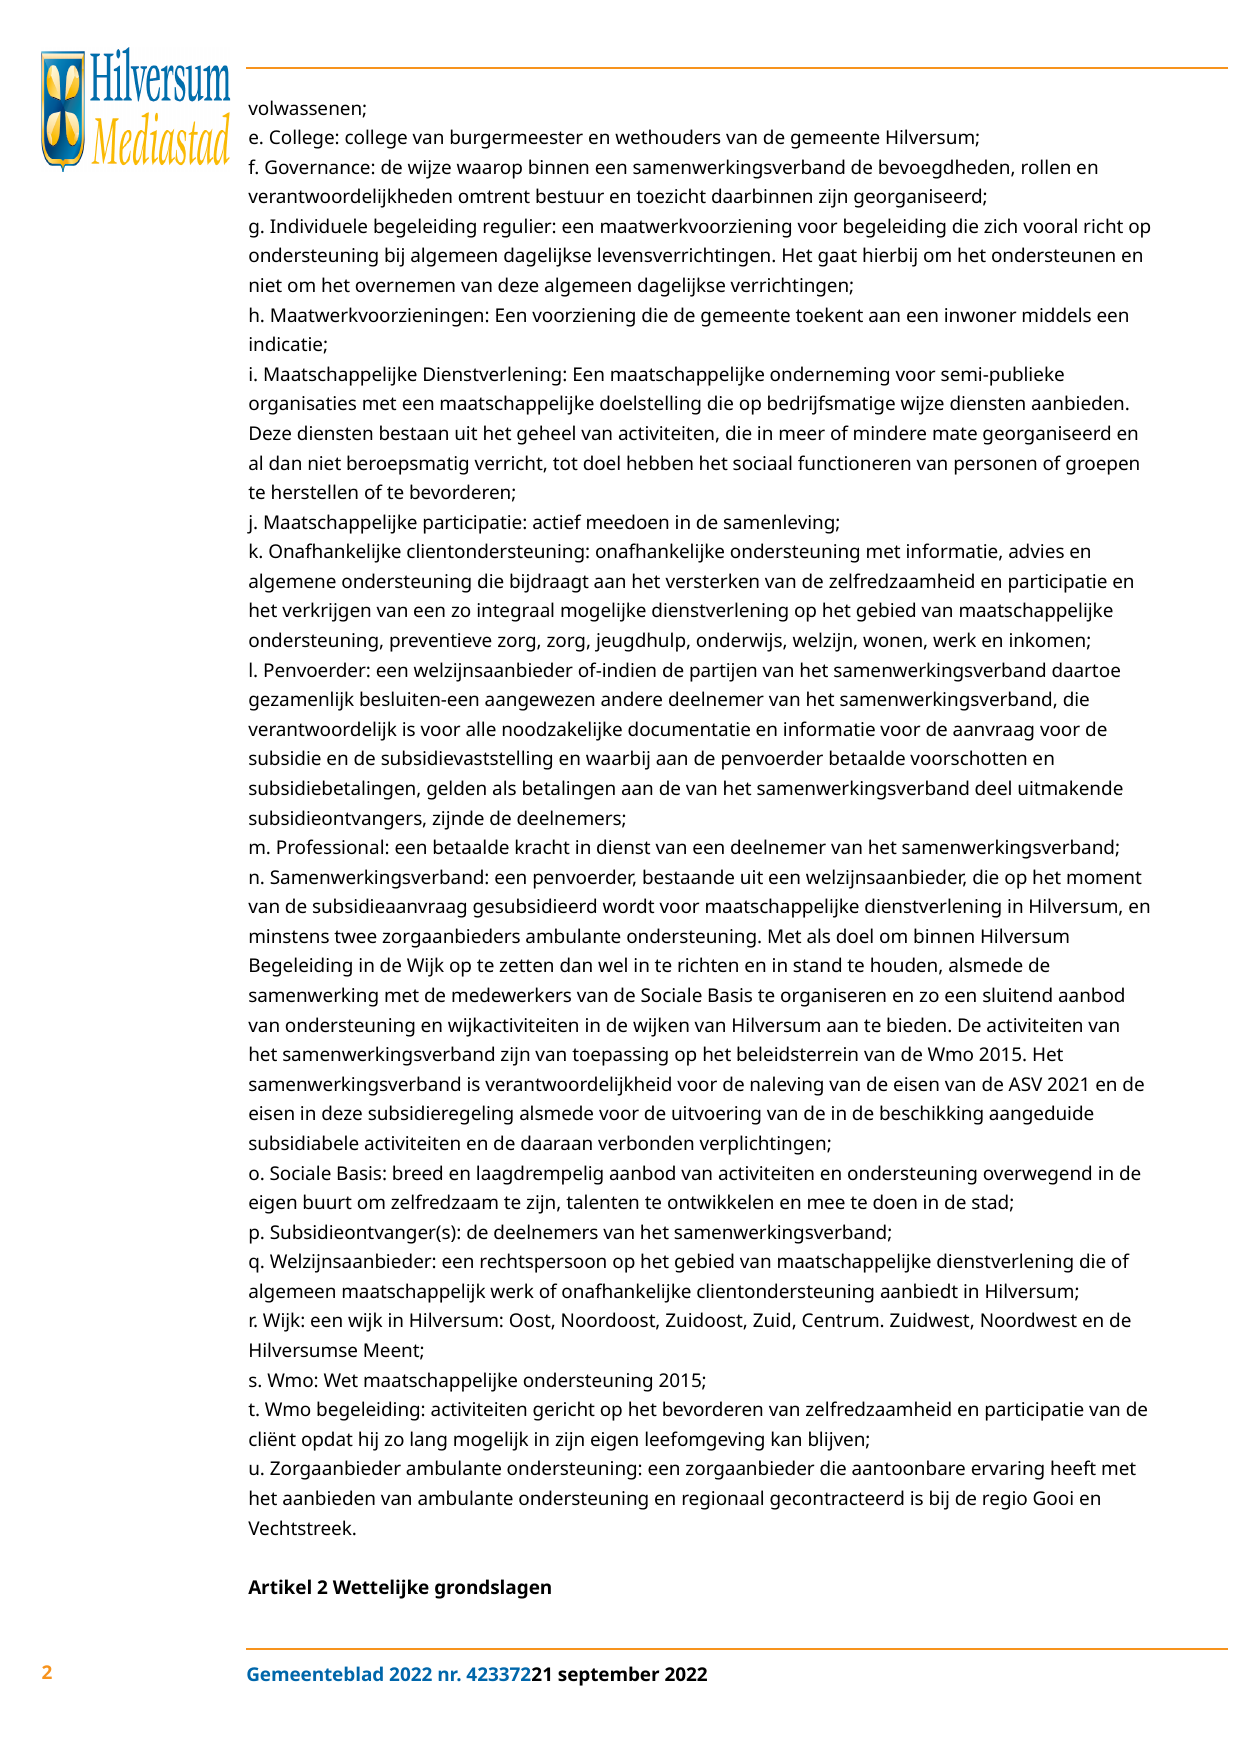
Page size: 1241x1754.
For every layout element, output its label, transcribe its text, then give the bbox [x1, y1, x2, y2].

text h. Maatwerkvoorzieningen: Een voorziening die de gemeente toekent aan een inwoner middels een indicatie; [248, 302, 1152, 357]
text u. Zorgaanbieder ambulante ondersteuning: een zorgaanbieder die aantoonbare ervaring heeft met het aanbieden van ambulante ondersteuning en regionaal gecontracteerd is bij de regio Gooi en Vechtstreek. [248, 1456, 1152, 1541]
text l. Penvoerder: een welzijnsaanbieder of-indien de partijen van het samenwerkingsverband daartoe gezamenlijk besluiten-een aangewezen andere deelnemer van het samenwerkingsverband, die verantwoordelijk is voor alle noodzakelijke documentatie en informatie voor de aanvraag voor de subsidie en de subsidievaststelling en waarbij aan de penvoerder betaalde voorschotten en subsidiebetalingen, gelden als betalingen aan de van het samenwerkingsverband deel uitmakende subsidieontvangers, zijnde de deelnemers; [248, 657, 1152, 831]
text m. Professional: een betaalde kracht in dienst van een deelnemer van het samenwerkingsverband; [248, 834, 1152, 860]
text g. Individuele begeleiding regulier: een maatwerkvoorziening voor begeleiding die zich vooral richt op ondersteuning bij algemeen dagelijkse levensverrichtingen. Het gaat hierbij om het ondersteunen en niet om het overnemen van deze algemeen dagelijkse verrichtingen; [248, 213, 1152, 298]
text k. Onafhankelijke clientondersteuning: onafhankelijke ondersteuning met informatie, advies en algemene ondersteuning die bijdraagt aan het versterken van de zelfredzaamheid en participatie en het verkrijgen van een zo integraal mogelijke dienstverlening op het gebied van maatschappelijke ondersteuning, preventieve zorg, zorg, jeugdhulp, onderwijs, welzijn, wonen, werk en inkomen; [248, 538, 1152, 653]
picture [41, 47, 231, 172]
text t. Wmo begeleiding: activiteiten gericht op het bevorderen van zelfredzaamheid en participatie van de cliënt opdat hij zo lang mogelijk in zijn eigen leefomgeving kan blijven; [248, 1396, 1152, 1452]
text s. Wmo: Wet maatschappelijke ondersteuning 2015; [248, 1367, 1152, 1393]
text Artikel 2 Wettelijke grondslagen [248, 1574, 1152, 1600]
text volwassenen; [248, 95, 1152, 121]
text q. Welzijnsaanbieder: een rechtspersoon op het gebied van maatschappelijke dienstverlening die of algemeen maatschappelijk werk of onafhankelijke clientondersteuning aanbiedt in Hilversum; [248, 1248, 1152, 1304]
text f. Governance: de wijze waarop binnen een samenwerkingsverband de bevoegdheden, rollen en verantwoordelijkheden omtrent bestuur en toezicht daarbinnen zijn georganiseerd; [248, 154, 1152, 209]
text o. Sociale Basis: breed en laagdrempelig aanbod van activiteiten en ondersteuning overwegend in de eigen buurt om zelfredzaam te zijn, talenten te ontwikkelen en mee te doen in de stad; [248, 1160, 1152, 1215]
text r. Wijk: een wijk in Hilversum: Oost, Noordoost, Zuidoost, Zuid, Centrum. Zuidwest, Noordwest en de Hilversumse Meent; [248, 1308, 1152, 1363]
text i. Maatschappelijke Dienstverlening: Een maatschappelijke onderneming voor semi-publieke organisaties met een maatschappelijke doelstelling die op bedrijfsmatige wijze diensten aanbieden. Deze diensten bestaan uit het geheel van activiteiten, die in meer of mindere mate georganiseerd en al dan niet beroepsmatig verricht, tot doel hebben het sociaal functioneren van personen of groepen te herstellen of te bevorderen; [248, 361, 1152, 505]
text e. College: college van burgermeester en wethouders van de gemeente Hilversum; [248, 124, 1152, 150]
text p. Subsidieontvanger(s): de deelnemers van het samenwerkingsverband; [248, 1219, 1152, 1245]
text j. Maatschappelijke participatie: actief meedoen in de samenleving; [248, 509, 1152, 535]
text n. Samenwerkingsverband: een penvoerder, bestaande uit een welzijnsaanbieder, die op het moment van de subsidieaanvraag gesubsidieerd wordt voor maatschappelijke dienstverlening in Hilversum, en minstens twee zorgaanbieders ambulante ondersteuning. Met als doel om binnen Hilversum Begeleiding in de Wijk op te zetten dan wel in te richten en in stand te houden, alsmede de samenwerking met de medewerkers van de Sociale Basis te organiseren en zo een sluitend aanbod van ondersteuning en wijkactiviteiten in de wijken van Hilversum aan te bieden. De activiteiten van het samenwerkingsverband zijn van toepassing op het beleidsterrein van de Wmo 2015. Het samenwerkingsverband is verantwoordelijkheid voor de naleving van de eisen van de ASV 2021 en de eisen in deze subsidieregeling alsmede voor de uitvoering van de in de beschikking aangeduide subsidiabele activiteiten en de daaraan verbonden verplichtingen; [248, 864, 1152, 1156]
